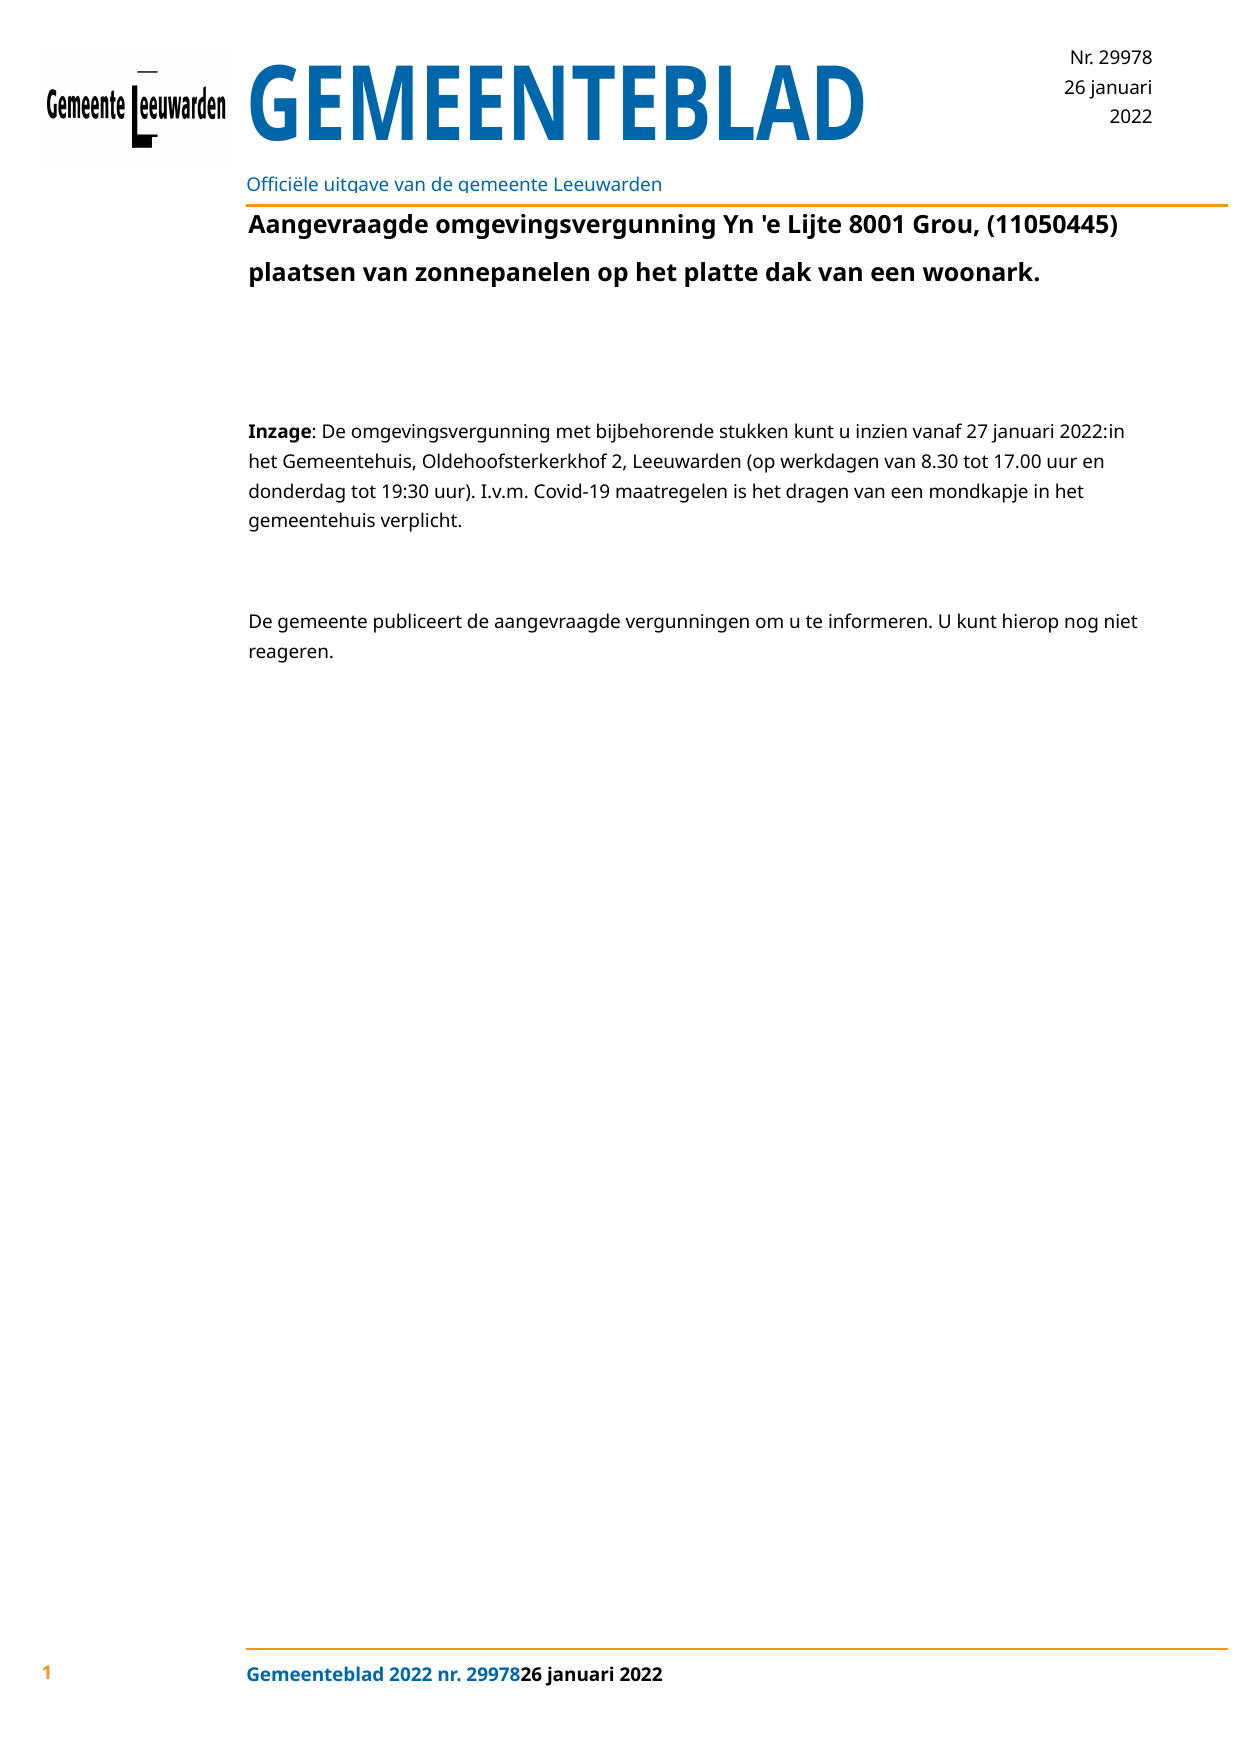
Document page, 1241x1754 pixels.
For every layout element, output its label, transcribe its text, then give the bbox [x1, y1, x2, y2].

picture [41, 47, 231, 172]
text Inzage: De omgevingsvergunning met bijbehorende stukken kunt u inzien vanaf 27 januari 2022:in het Gemeentehuis, Oldehoofsterkerkhof 2, Leeuwarden (op werkdagen van 8.30 tot 17.00 uur en donderdag tot 19:30 uur). I.v.m. Covid-19 maatregelen is het dragen van een mondkapje in het gemeentehuis verplicht. [248, 419, 1152, 533]
text De gemeente publiceert de aangevraagde vergunningen om u te informeren. U kunt hierop nog niet reageren. [248, 608, 1152, 664]
text Aangevraagde omgevingsvergunning Yn 'e Lijte 8001 Grou, (11050445) plaatsen van zonnepanelen op het platte dak van een woonark. [248, 207, 1152, 288]
